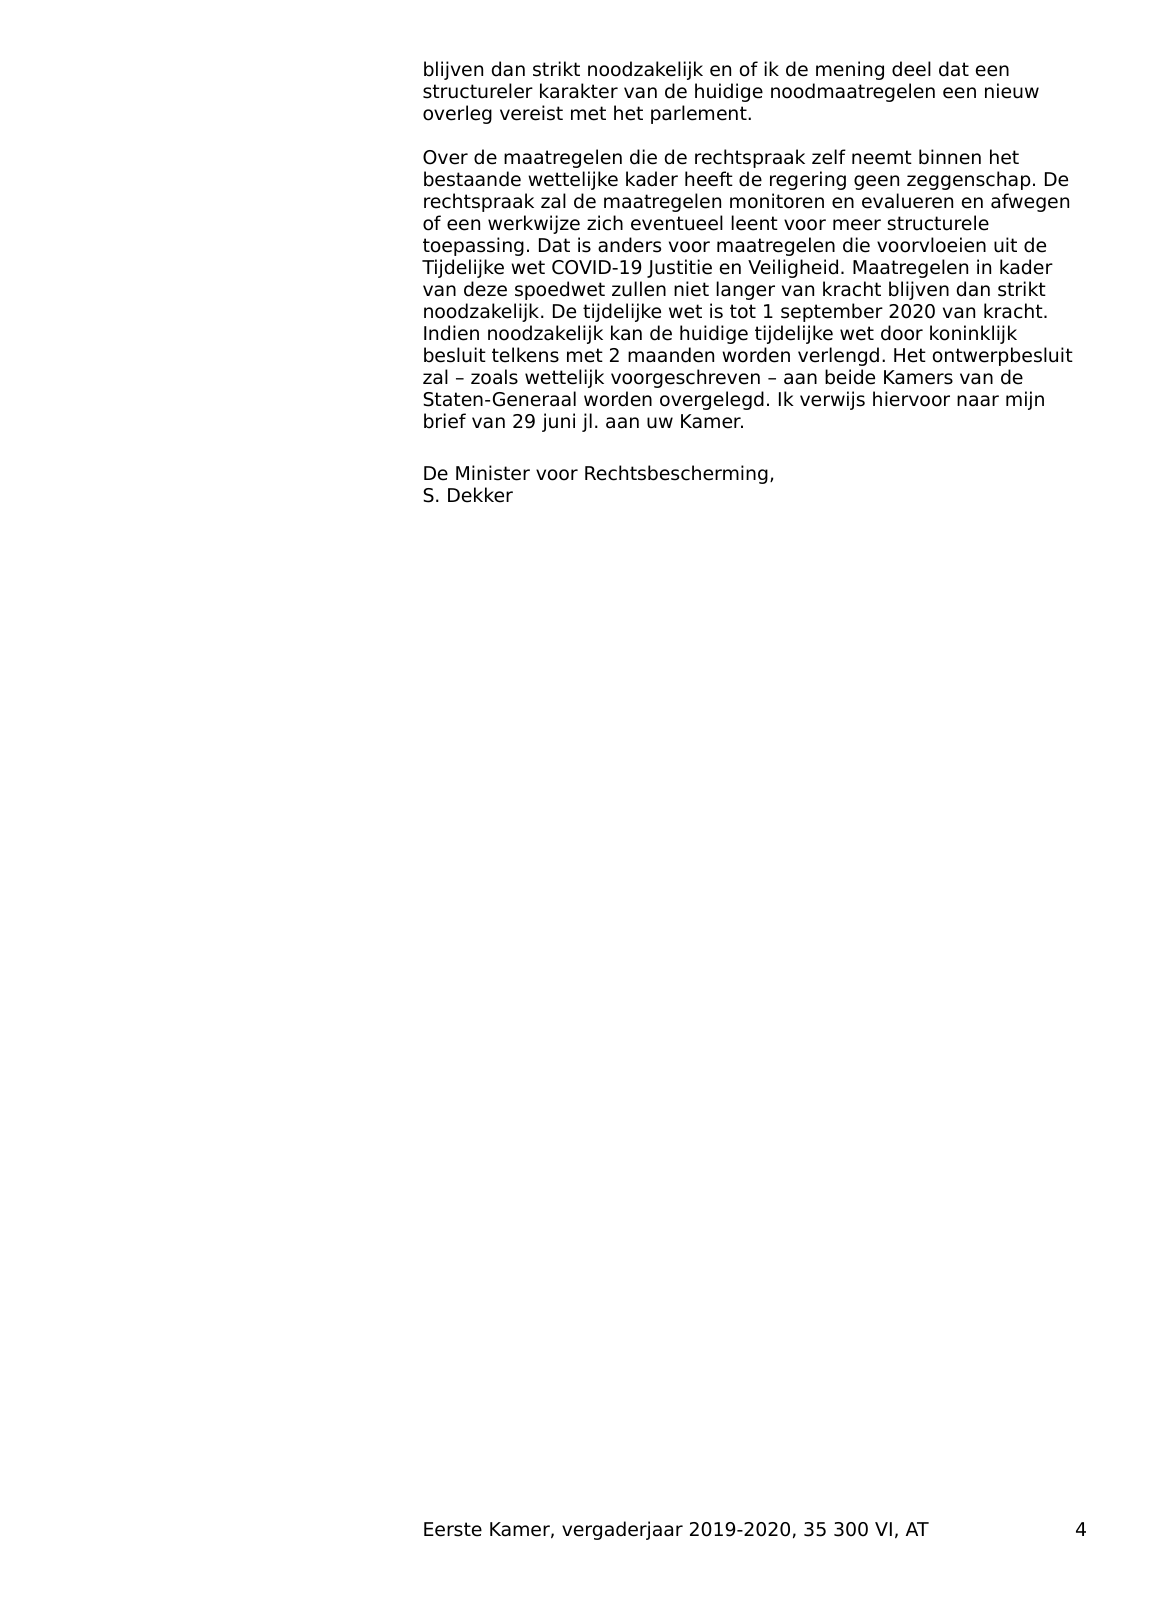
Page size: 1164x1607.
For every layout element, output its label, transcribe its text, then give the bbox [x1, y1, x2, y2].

text blijven dan strikt noodzakelijk en of ik de mening deel dat een structureler karakter van de huidige noodmaatregelen een nieuw overleg vereist met het parlement. [422, 59, 1087, 125]
text De Minister voor Rechtsbescherming, S. Dekker [422, 463, 1087, 507]
text Over de maatregelen die de rechtspraak zelf neemt binnen het bestaande wettelijke kader heeft de regering geen zeggenschap. De rechtspraak zal de maatregelen monitoren en evalueren en afwegen of een werkwijze zich eventueel leent voor meer structurele toepassing. Dat is anders voor maatregelen die voorvloeien uit de Tijdelijke wet COVID-19 Justitie en Veiligheid. Maatregelen in kader van deze spoedwet zullen niet langer van kracht blijven dan strikt noodzakelijk. De tijdelijke wet is tot 1 september 2020 van kracht. Indien noodzakelijk kan de huidige tijdelijke wet door koninklijk besluit telkens met 2 maanden worden verlengd. Het ontwerpbesluit zal – zoals wettelijk voorgeschreven – aan beide Kamers van de Staten-Generaal worden overgelegd. Ik verwijs hiervoor naar mijn brief van 29 juni jl. aan uw Kamer. [422, 147, 1087, 433]
